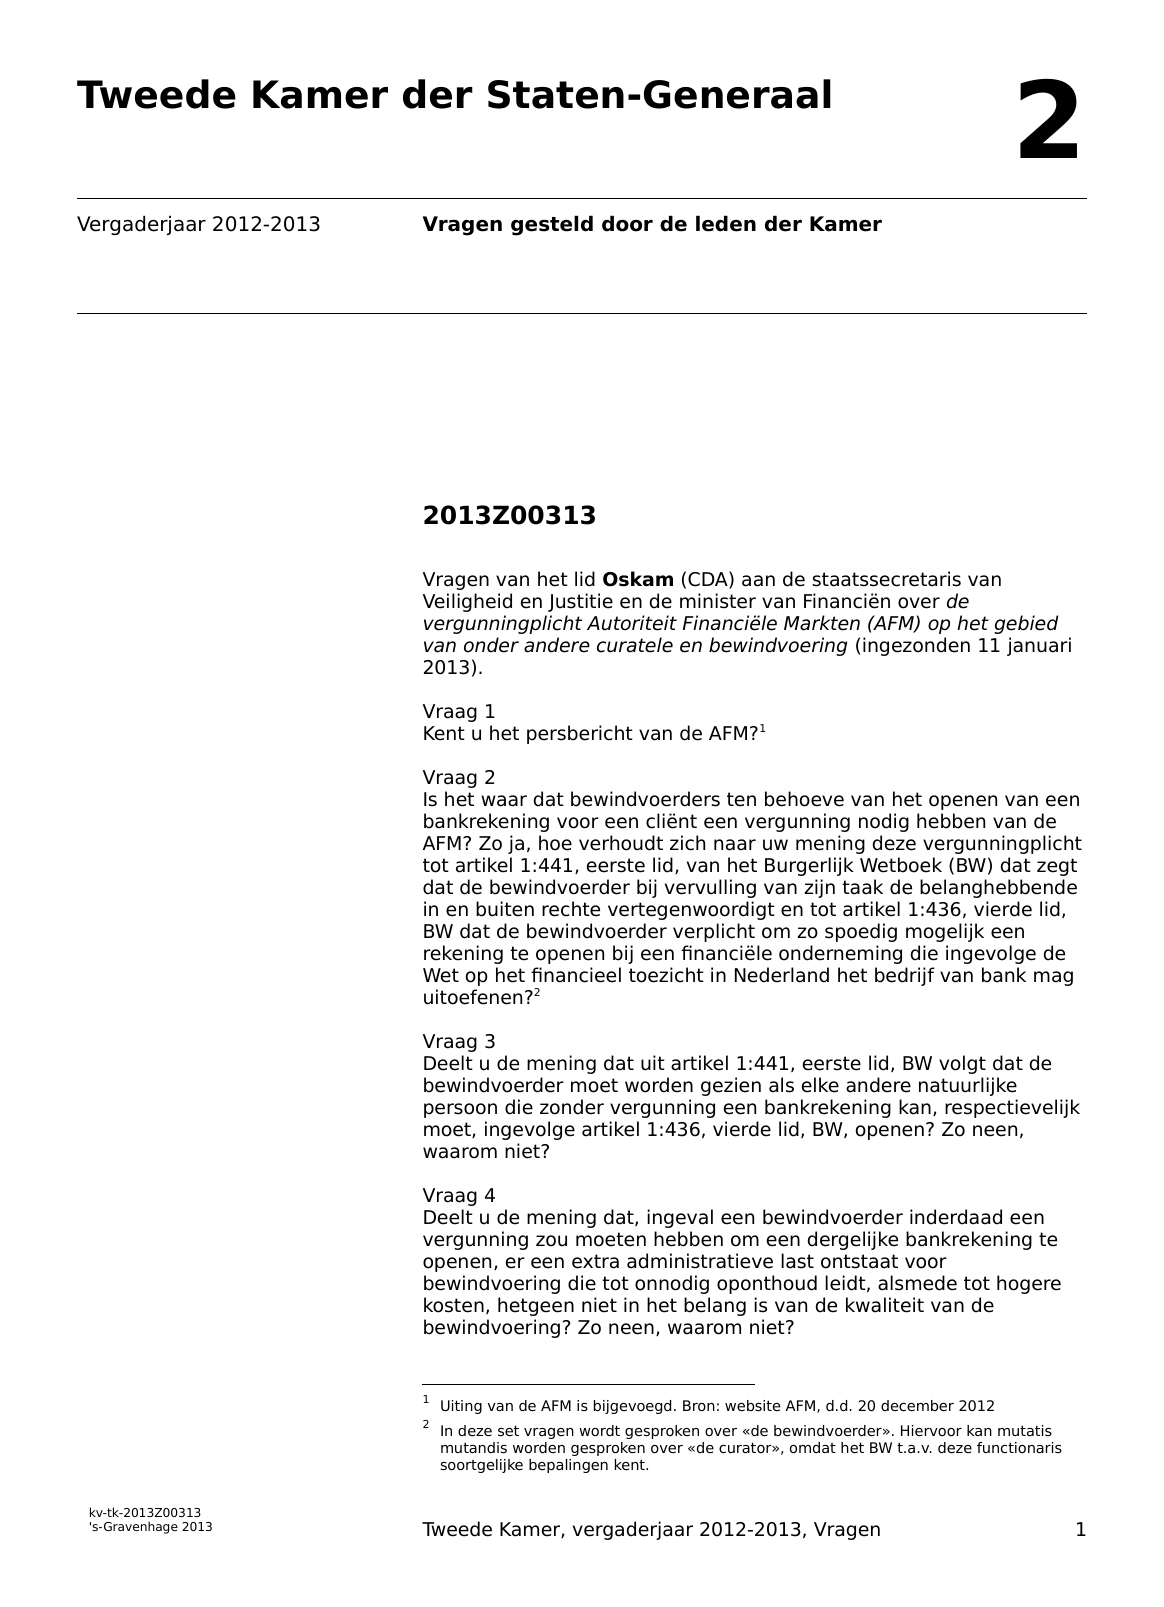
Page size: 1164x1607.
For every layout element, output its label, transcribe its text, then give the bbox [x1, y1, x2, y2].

text Vraag 1 [422, 701, 1087, 723]
text Deelt u de mening dat uit artikel 1:441, eerste lid, BW volgt dat de bewindvoerder moet worden gezien als elke andere natuurlijke persoon die zonder vergunning een bankrekening kan, respectievelijk moet, ingevolge artikel 1:436, vierde lid, BW, openen? Zo neen, waarom niet? [422, 1053, 1087, 1163]
table_cell Vragen gesteld door de leden der Kamer [422, 199, 1087, 313]
table_header 2 [886, 59, 1087, 198]
text 2013Z00313 [422, 501, 1087, 531]
text 's-Gravenhage 2013 [88, 1520, 323, 1534]
text Is het waar dat bewindvoerders ten behoeve van het openen van een bankrekening voor een cliënt een vergunning nodig hebben van de AFM? Zo ja, hoe verhoudt zich naar uw mening deze vergunningplicht tot artikel 1:441, eerste lid, van het Burgerlijk Wetboek (BW) dat zegt dat de bewindvoerder bij vervulling van zijn taak de belanghebbende in en buiten rechte vertegenwoordigt en tot artikel 1:436, vierde lid, BW dat de bewindvoerder verplicht om zo spoedig mogelijk een rekening te openen bij een financiële onderneming die ingevolge de Wet op het financieel toezicht in Nederland het bedrijf van bank mag uitoefenen? [422, 789, 1087, 1009]
text Uiting van de AFM is bijgevoegd. Bron: website AFM, d.d. 20 december 2012 [422, 1393, 1087, 1416]
table_header Tweede Kamer der Staten-Generaal [77, 59, 886, 198]
text Deelt u de mening dat, ingeval een bewindvoerder inderdaad een vergunning zou moeten hebben om een dergelijke bankrekening te openen, er een extra administratieve last ontstaat voor bewindvoering die tot onnodig oponthoud leidt, alsmede tot hogere kosten, hetgeen niet in het belang is van de kwaliteit van de bewindvoering? Zo neen, waarom niet? [422, 1207, 1087, 1339]
text Kent u het persbericht van de AFM? [422, 723, 1087, 745]
text Vraag 4 [422, 1185, 1087, 1207]
table_cell Vergaderjaar 2012-2013 [77, 199, 422, 313]
text Vragen van het lid Oskam (CDA) aan de staatssecretaris van Veiligheid en Justitie en de minister van Financiën over de vergunningplicht Autoriteit Financiële Markten (AFM) op het gebied van onder andere curatele en bewindvoering (ingezonden 11 januari 2013). [422, 569, 1087, 679]
text In deze set vragen wordt gesproken over «de bewindvoerder». Hiervoor kan mutatis mutandis worden gesproken over «de curator», omdat het BW t.a.v. deze functionaris soortgelijke bepalingen kent. [422, 1418, 1087, 1474]
text Vraag 3 [422, 1031, 1087, 1053]
text Vraag 2 [422, 767, 1087, 789]
text kv-tk-2013Z00313 [88, 1506, 323, 1520]
